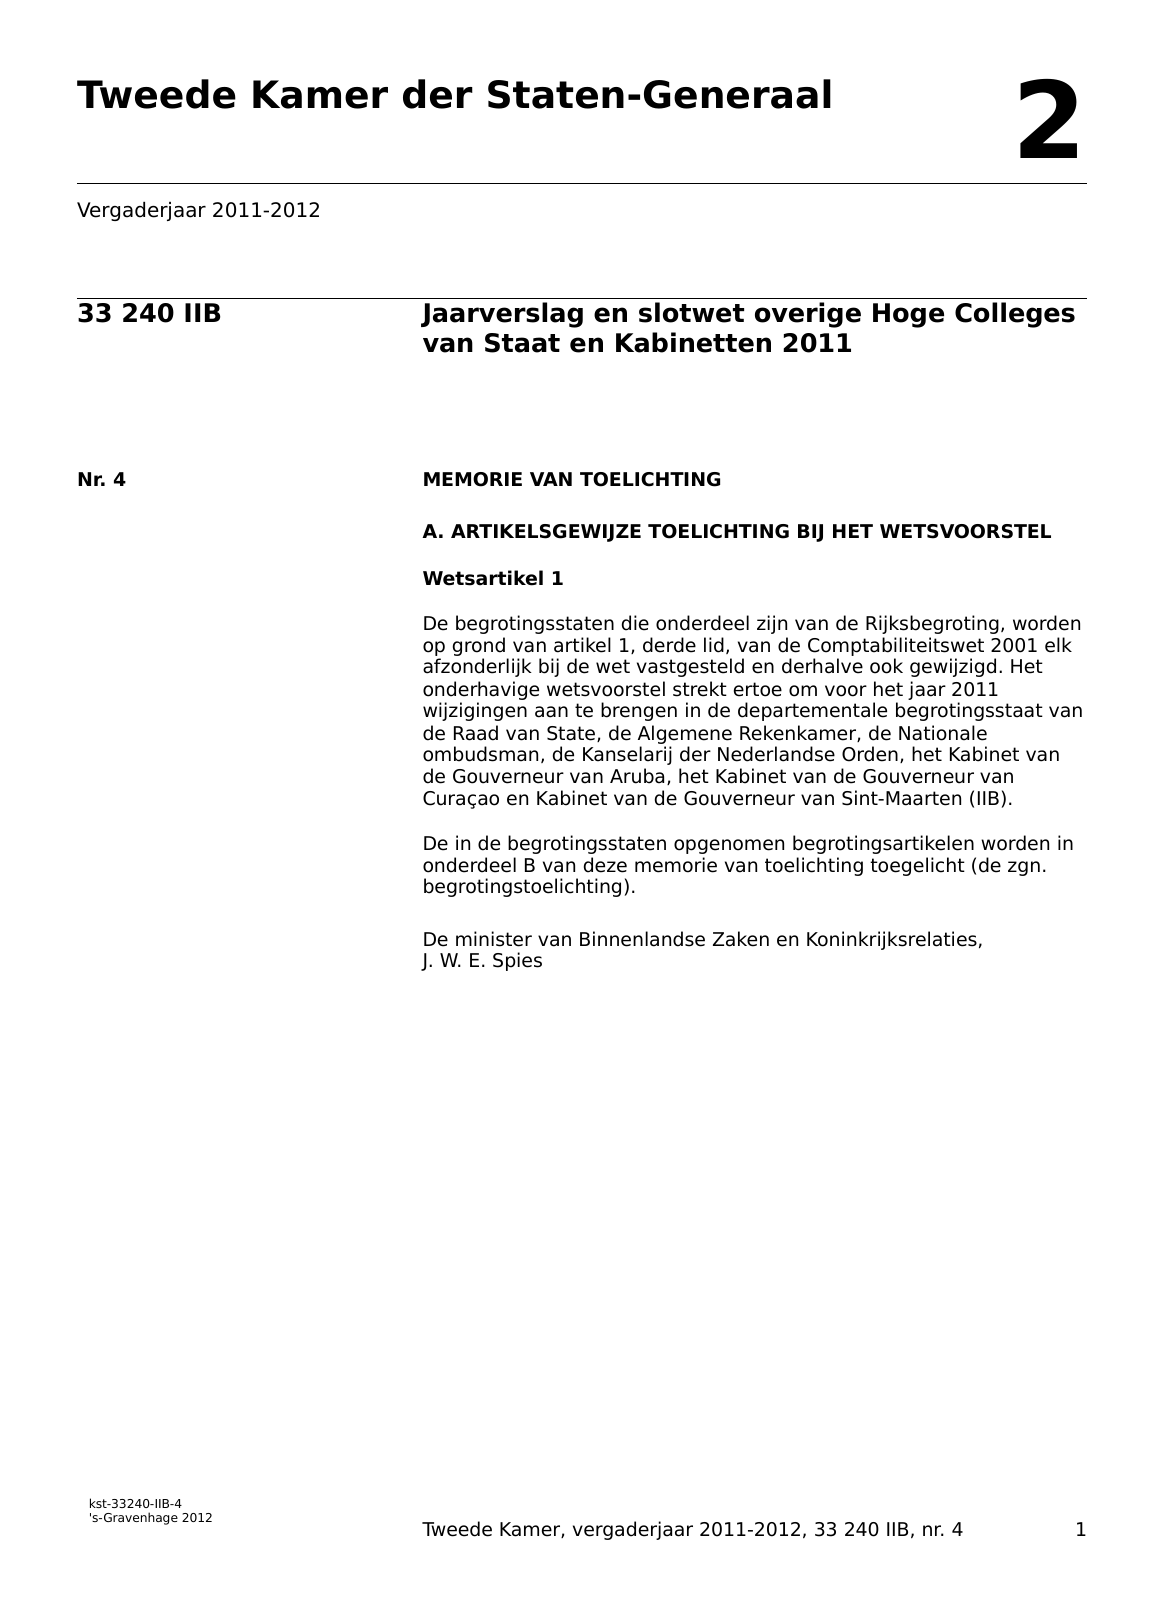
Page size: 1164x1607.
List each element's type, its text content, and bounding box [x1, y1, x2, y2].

subtitle 33 240 IIB Jaarverslag en slotwet overige Hoge Colleges van Staat en Kabinetten 2011 [77, 299, 1087, 358]
table_cell Vergaderjaar 2011-2012 [77, 184, 1087, 298]
table_header 2 [886, 59, 1087, 183]
subtitle Wetsartikel 1 [422, 568, 1087, 590]
text De begrotingsstaten die onderdeel zijn van de Rijksbegroting, worden op grond van artikel 1, derde lid, van de Comptabiliteitswet 2001 elk afzonderlijk bij de wet vastgesteld en derhalve ook gewijzigd. Het onderhavige wetsvoorstel strekt ertoe om voor het jaar 2011 wijzigingen aan te brengen in de departementale begrotingsstaat van de Raad van State, de Algemene Rekenkamer, de Nationale ombudsman, de Kanselarij der Nederlandse Orden, het Kabinet van de Gouverneur van Aruba, het Kabinet van de Gouverneur van Curaçao en Kabinet van de Gouverneur van Sint-Maarten (IIB). [422, 612, 1087, 810]
subtitle Nr. 4 MEMORIE VAN TOELICHTING [77, 469, 1087, 491]
text kst-33240-IIB-4 [88, 1497, 323, 1511]
table_header Tweede Kamer der Staten-Generaal [77, 59, 886, 183]
text De minister van Binnenlandse Zaken en Koninkrijksrelaties, J. W. E. Spies [422, 928, 1087, 972]
text 's-Gravenhage 2012 [88, 1511, 323, 1525]
subtitle A. ARTIKELSGEWIJZE TOELICHTING BIJ HET WETSVOORSTEL [422, 521, 1087, 543]
text De in de begrotingsstaten opgenomen begrotingsartikelen worden in onderdeel B van deze memorie van toelichting toegelicht (de zgn. begrotingstoelichting). [422, 832, 1087, 898]
